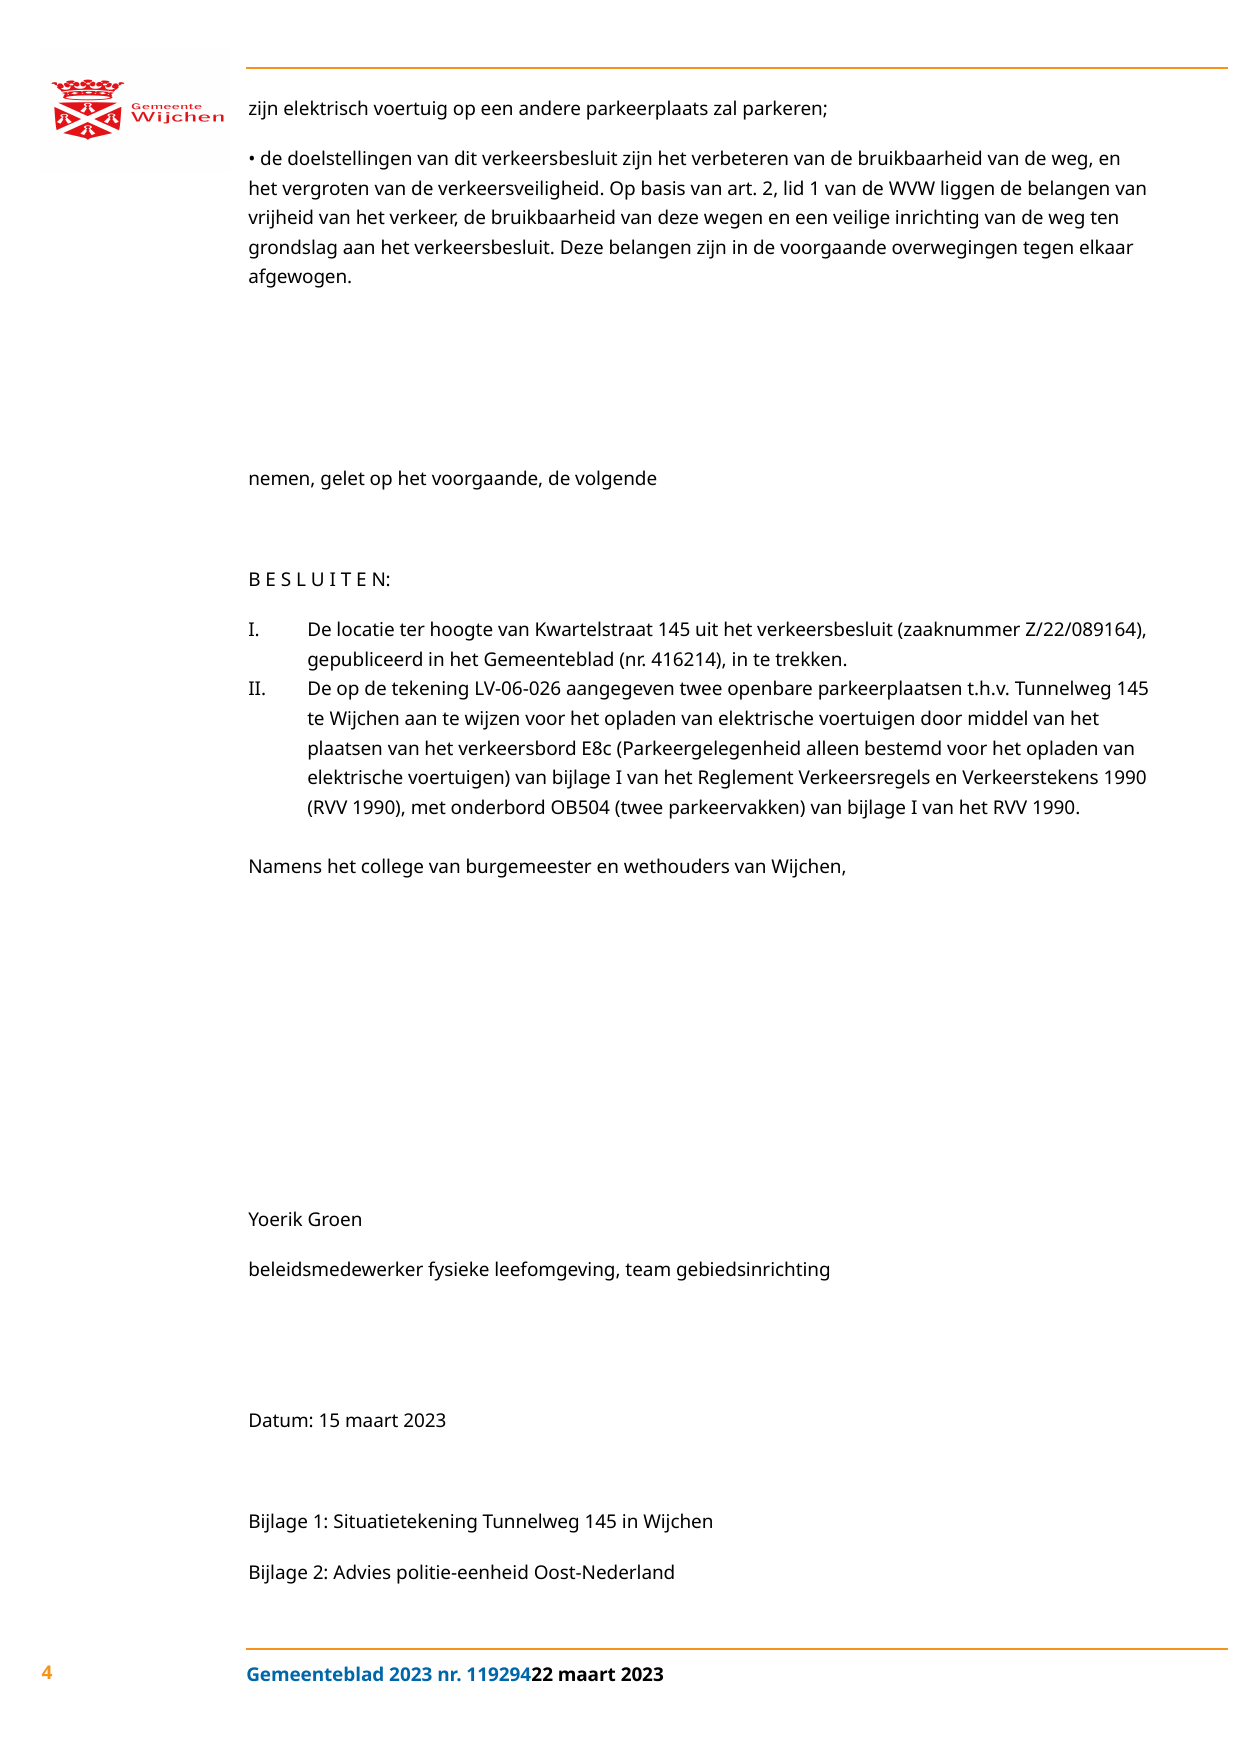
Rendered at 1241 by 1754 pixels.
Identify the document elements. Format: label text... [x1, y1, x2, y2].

list De locatie ter hoogte van Kwartelstraat 145 uit het verkeersbesluit (zaaknummer Z/22/089164), gepubliceerd in het Gemeenteblad (nr. 416214), in te trekken. [248, 616, 1152, 672]
text Yoerik Groen [248, 1206, 1152, 1232]
picture [41, 47, 231, 172]
text B E S L U I T E N: [248, 566, 1152, 592]
text Bijlage 1: Situatietekening Tunnelweg 145 in Wijchen [248, 1508, 1152, 1534]
text beleidsmedewerker fysieke leefomgeving, team gebiedsinrichting [248, 1256, 1152, 1282]
text Namens het college van burgemeester en wethouders van Wijchen, [248, 853, 1152, 879]
text nemen, gelet op het voorgaande, de volgende [248, 465, 1152, 491]
list De op de tekening LV-06-026 aangegeven twee openbare parkeerplaatsen t.h.v. Tunnelweg 145 te Wijchen aan te wijzen voor het opladen van elektrische voertuigen door middel van het plaatsen van het verkeersbord E8c (Parkeergelegenheid alleen bestemd voor het opladen van elektrische voertuigen) van bijlage I van het Reglement Verkeersregels en Verkeerstekens 1990 (RVV 1990), met onderbord OB504 (twee parkeervakken) van bijlage I van het RVV 1990. [248, 676, 1152, 820]
text zijn elektrisch voertuig op een andere parkeerplaats zal parkeren; [248, 95, 1152, 121]
text • de doelstellingen van dit verkeersbesluit zijn het verbeteren van de bruikbaarheid van de weg, en het vergroten van de verkeersveiligheid. Op basis van art. 2, lid 1 van de WVW liggen de belangen van vrijheid van het verkeer, de bruikbaarheid van deze wegen en een veilige inrichting van de weg ten grondslag aan het verkeersbesluit. Deze belangen zijn in de voorgaande overwegingen tegen elkaar afgewogen. [248, 145, 1152, 289]
text Bijlage 2: Advies politie-eenheid Oost-Nederland [248, 1559, 1152, 1585]
text Datum: 15 maart 2023 [248, 1408, 1152, 1433]
